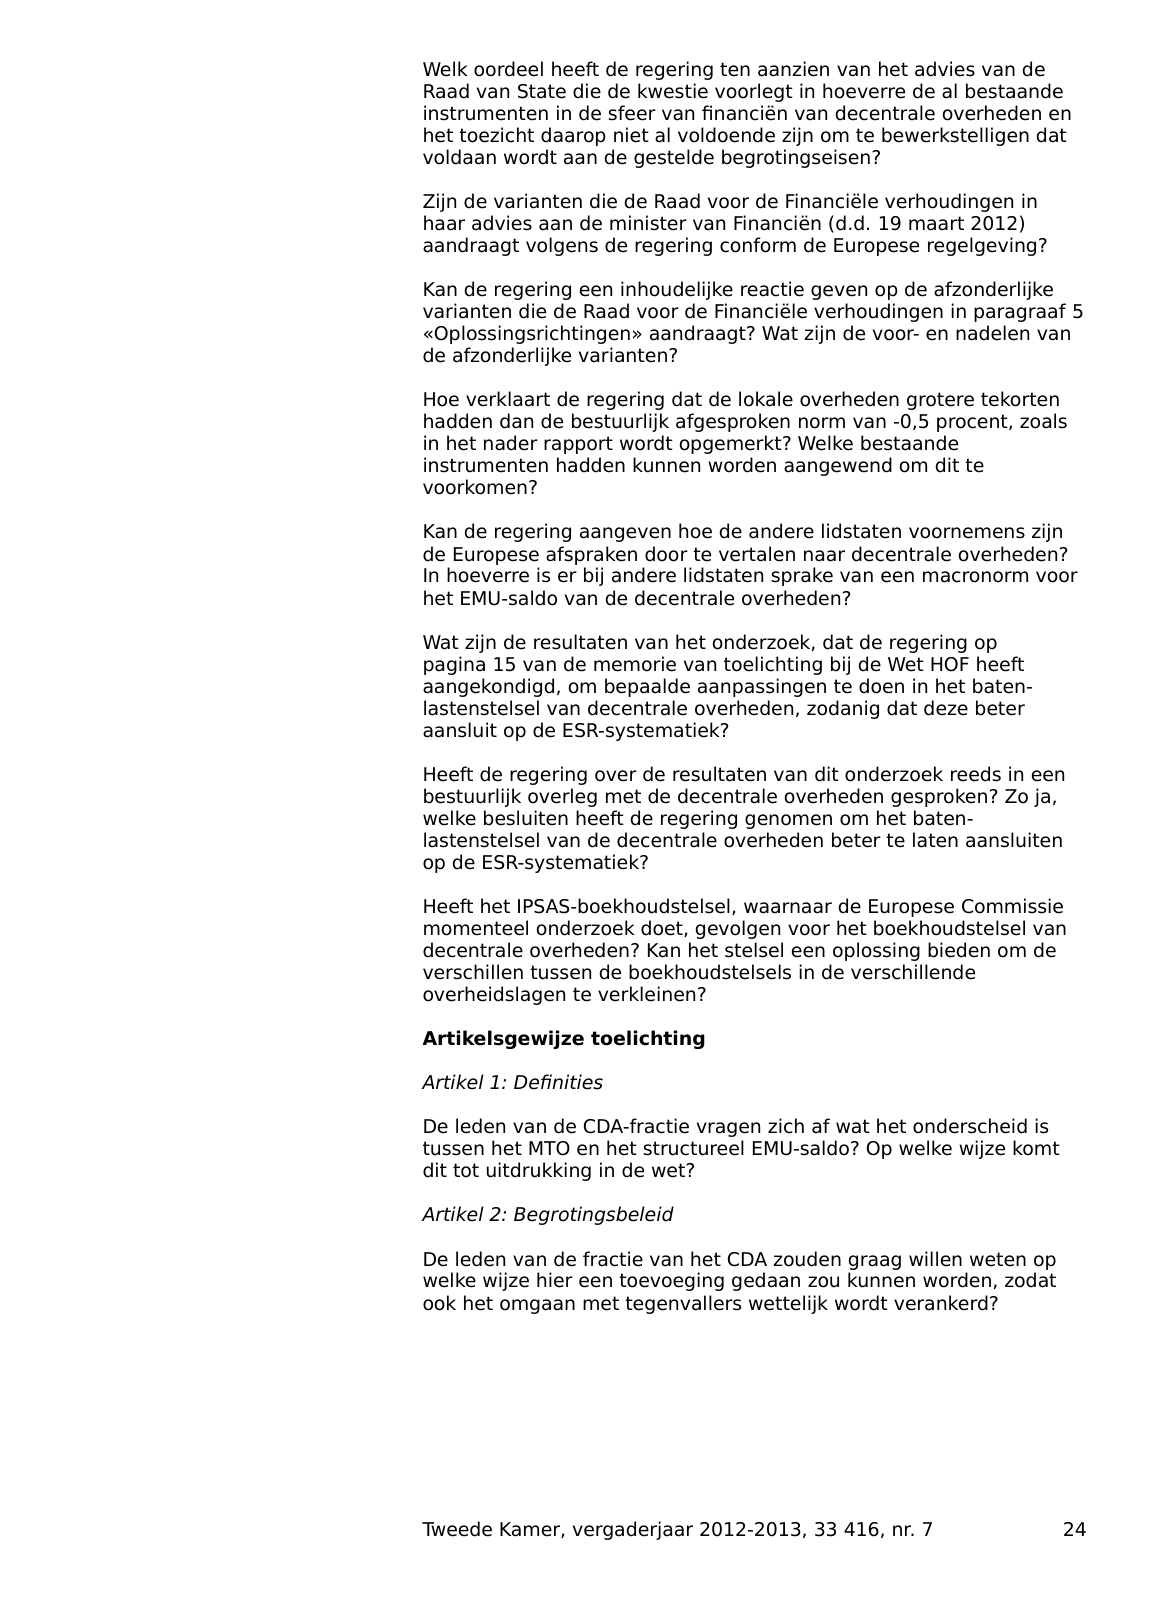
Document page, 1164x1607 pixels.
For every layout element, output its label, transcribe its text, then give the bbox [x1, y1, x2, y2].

subtitle Artikel 2: Begrotingsbeleid [422, 1204, 1087, 1226]
subtitle Artikel 1: Definities [422, 1072, 1087, 1094]
text Kan de regering een inhoudelijke reactie geven op de afzonderlijke varianten die de Raad voor de Financiële verhoudingen in paragraaf 5 «Oplossingsrichtingen» aandraagt? Wat zijn de voor- en nadelen van de afzonderlijke varianten? [422, 279, 1087, 367]
text Heeft de regering over de resultaten van dit onderzoek reeds in een bestuurlijk overleg met de decentrale overheden gesproken? Zo ja, welke besluiten heeft de regering genomen om het baten-lastenstelsel van de decentrale overheden beter te laten aansluiten op de ESR-systematiek? [422, 764, 1087, 873]
text Wat zijn de resultaten van het onderzoek, dat de regering op pagina 15 van de memorie van toelichting bij de Wet HOF heeft aangekondigd, om bepaalde aanpassingen te doen in het baten-lastenstelsel van decentrale overheden, zodanig dat deze beter aansluit op de ESR-systematiek? [422, 632, 1087, 741]
subtitle Artikelsgewijze toelichting [422, 1028, 1087, 1050]
text De leden van de fractie van het CDA zouden graag willen weten op welke wijze hier een toevoeging gedaan zou kunnen worden, zodat ook het omgaan met tegenvallers wettelijk wordt verankerd? [422, 1248, 1087, 1314]
text Welk oordeel heeft de regering ten aanzien van het advies van de Raad van State die de kwestie voorlegt in hoeverre de al bestaande instrumenten in de sfeer van financiën van decentrale overheden en het toezicht daarop niet al voldoende zijn om te bewerkstelligen dat voldaan wordt aan de gestelde begrotingseisen? [422, 59, 1087, 169]
text Kan de regering aangeven hoe de andere lidstaten voornemens zijn de Europese afspraken door te vertalen naar decentrale overheden? In hoeverre is er bij andere lidstaten sprake van een macronorm voor het EMU-saldo van de decentrale overheden? [422, 521, 1087, 609]
text Heeft het IPSAS-boekhoudstelsel, waarnaar de Europese Commissie momenteel onderzoek doet, gevolgen voor het boekhoudstelsel van decentrale overheden? Kan het stelsel een oplossing bieden om de verschillen tussen de boekhoudstelsels in de verschillende overheidslagen te verkleinen? [422, 896, 1087, 1006]
text Zijn de varianten die de Raad voor de Financiële verhoudingen in haar advies aan de minister van Financiën (d.d. 19 maart 2012) aandraagt volgens de regering conform de Europese regelgeving? [422, 191, 1087, 257]
text Hoe verklaart de regering dat de lokale overheden grotere tekorten hadden dan de bestuurlijk afgesproken norm van -0,5 procent, zoals in het nader rapport wordt opgemerkt? Welke bestaande instrumenten hadden kunnen worden aangewend om dit te voorkomen? [422, 389, 1087, 499]
text De leden van de CDA-fractie vragen zich af wat het onderscheid is tussen het MTO en het structureel EMU-saldo? Op welke wijze komt dit tot uitdrukking in de wet? [422, 1116, 1087, 1182]
